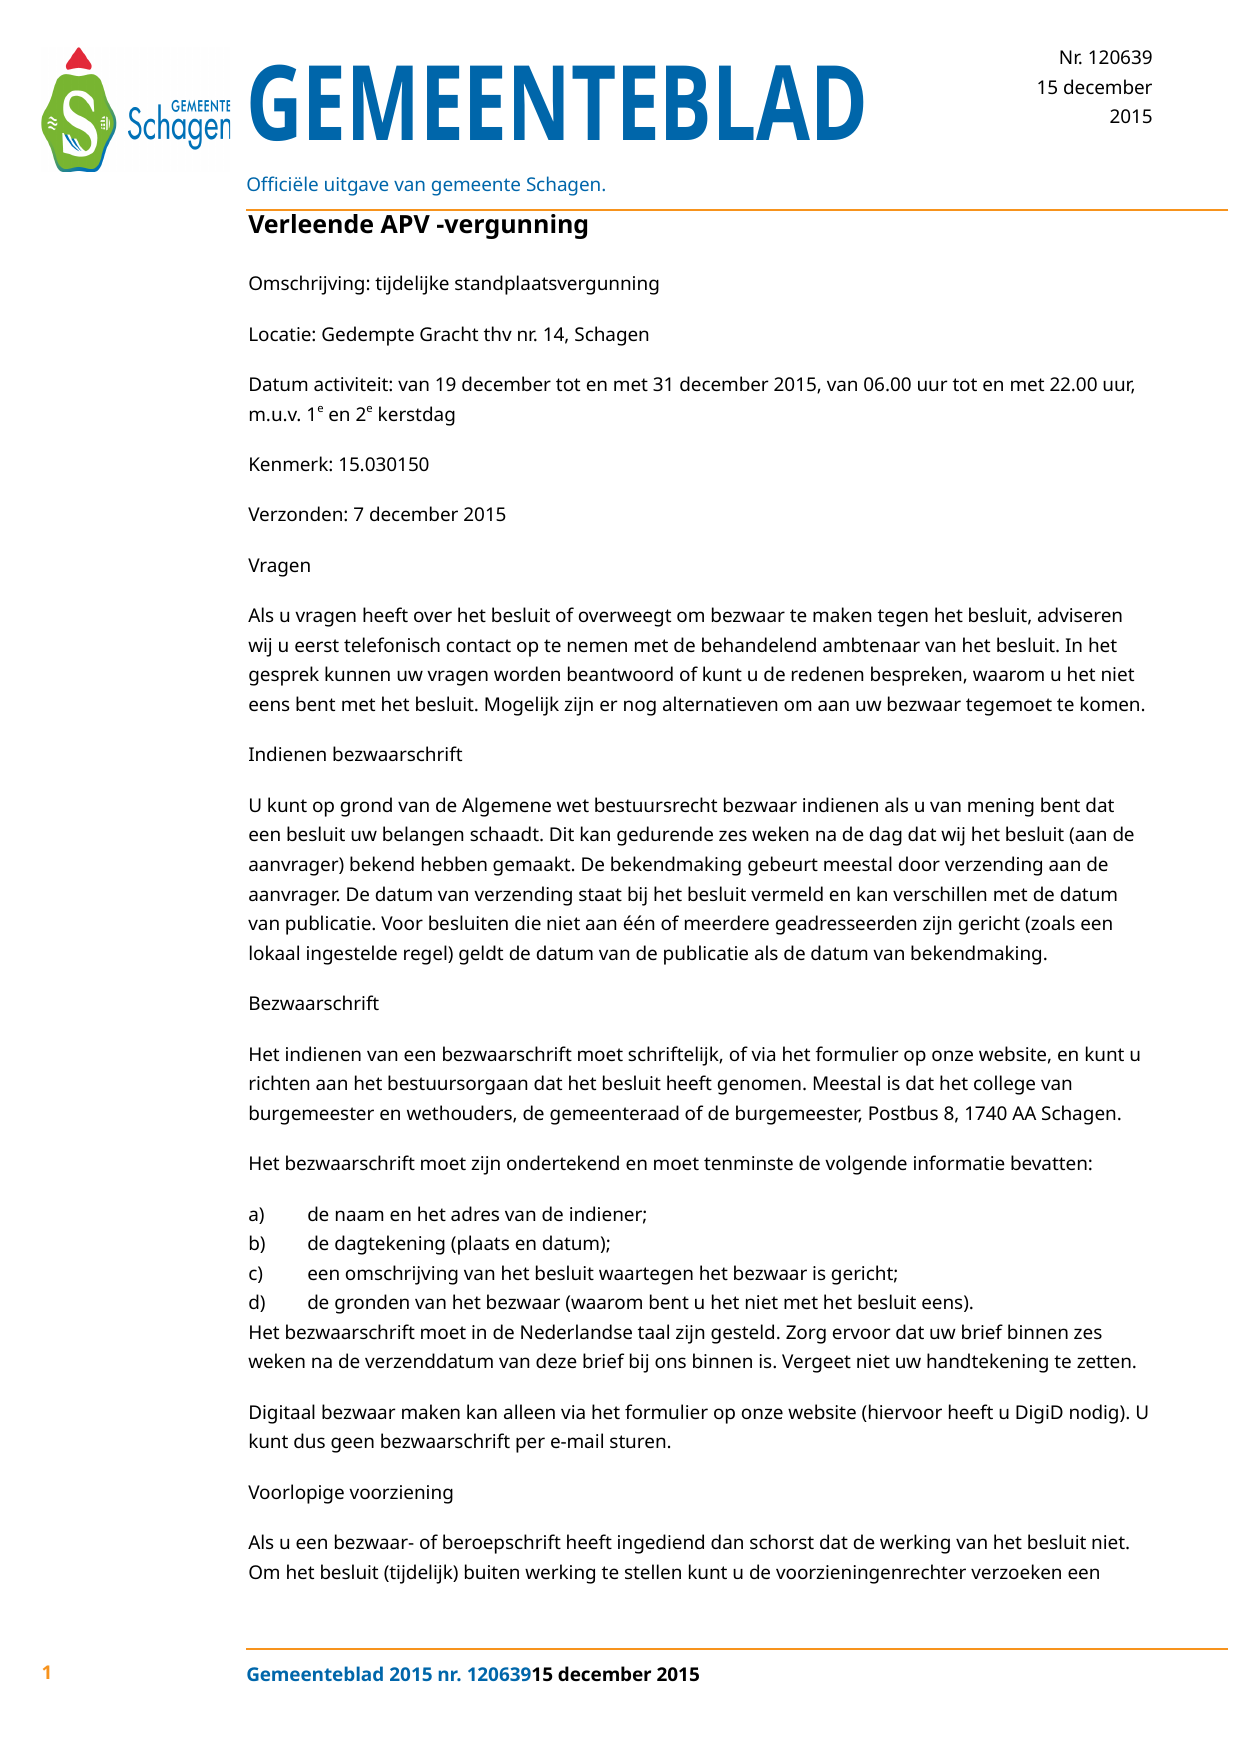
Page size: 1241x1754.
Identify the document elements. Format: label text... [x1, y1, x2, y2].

list de naam en het adres van de indiener; [248, 1201, 1152, 1226]
text Voorlopige voorziening [248, 1479, 1152, 1505]
list een omschrijving van het besluit waartegen het bezwaar is gericht; [248, 1260, 1152, 1286]
text U kunt op grond van de Algemene wet bestuursrecht bezwaar indienen als u van mening bent dat een besluit uw belangen schaadt. Dit kan gedurende zes weken na de dag dat wij het besluit (aan de aanvrager) bekend hebben gemaakt. De bekendmaking gebeurt meestal door verzending aan de aanvrager. De datum van verzending staat bij het besluit vermeld en kan verschillen met de datum van publicatie. Voor besluiten die niet aan één of meerdere geadresseerden zijn gericht (zoals een lokaal ingestelde regel) geldt de datum van de publicatie als de datum van bekendmaking. [248, 792, 1152, 966]
text Bezwaarschrift [248, 990, 1152, 1016]
picture [41, 47, 231, 172]
text Verzonden: 7 december 2015 [248, 502, 1152, 527]
list de dagtekening (plaats en datum); [248, 1230, 1152, 1256]
text Het bezwaarschrift moet in de Nederlandse taal zijn gesteld. Zorg ervoor dat uw brief binnen zes weken na de verzenddatum van deze brief bij ons binnen is. Vergeet niet uw handtekening te zetten. [248, 1319, 1152, 1374]
text Indienen bezwaarschrift [248, 742, 1152, 767]
text Omschrijving: tijdelijke standplaatsvergunning [248, 270, 1152, 296]
text Kenmerk: 15.030150 [248, 451, 1152, 477]
text Het bezwaarschrift moet zijn ondertekend en moet tenminste de volgende informatie bevatten: [248, 1150, 1152, 1176]
text Als u vragen heeft over het besluit of overweegt om bezwaar te maken tegen het besluit, adviseren wij u eerst telefonisch contact op te nemen met de behandelend ambtenaar van het besluit. In het gesprek kunnen uw vragen worden beantwoord of kunt u de redenen bespreken, waarom u het niet eens bent met het besluit. Mogelijk zijn er nog alternatieven om aan uw bezwaar tegemoet te komen. [248, 602, 1152, 717]
text Vragen [248, 552, 1152, 578]
text Locatie: Gedempte Gracht thv nr. 14, Schagen [248, 321, 1152, 346]
text Verleende APV -vergunning [248, 211, 1152, 241]
text Datum activiteit: van 19 december tot en met 31 december 2015, van 06.00 uur tot en met 22.00 uur, m.u.v. 1e en 2e kerstdag [248, 371, 1152, 426]
text Digitaal bezwaar maken kan alleen via het formulier op onze website (hiervoor heeft u DigiD nodig). U kunt dus geen bezwaarschrift per e-mail sturen. [248, 1399, 1152, 1454]
text Het indienen van een bezwaarschrift moet schriftelijk, of via het formulier op onze website, en kunt u richten aan het bestuursorgaan dat het besluit heeft genomen. Meestal is dat het college van burgemeester en wethouders, de gemeenteraad of de burgemeester, Postbus 8, 1740 AA Schagen. [248, 1041, 1152, 1126]
list de gronden van het bezwaar (waarom bent u het niet met het besluit eens). [248, 1289, 1152, 1315]
text Als u een bezwaar- of beroepschrift heeft ingediend dan schorst dat de werking van het besluit niet. Om het besluit (tijdelijk) buiten werking te stellen kunt u de voorzieningenrechter verzoeken een [248, 1529, 1152, 1585]
